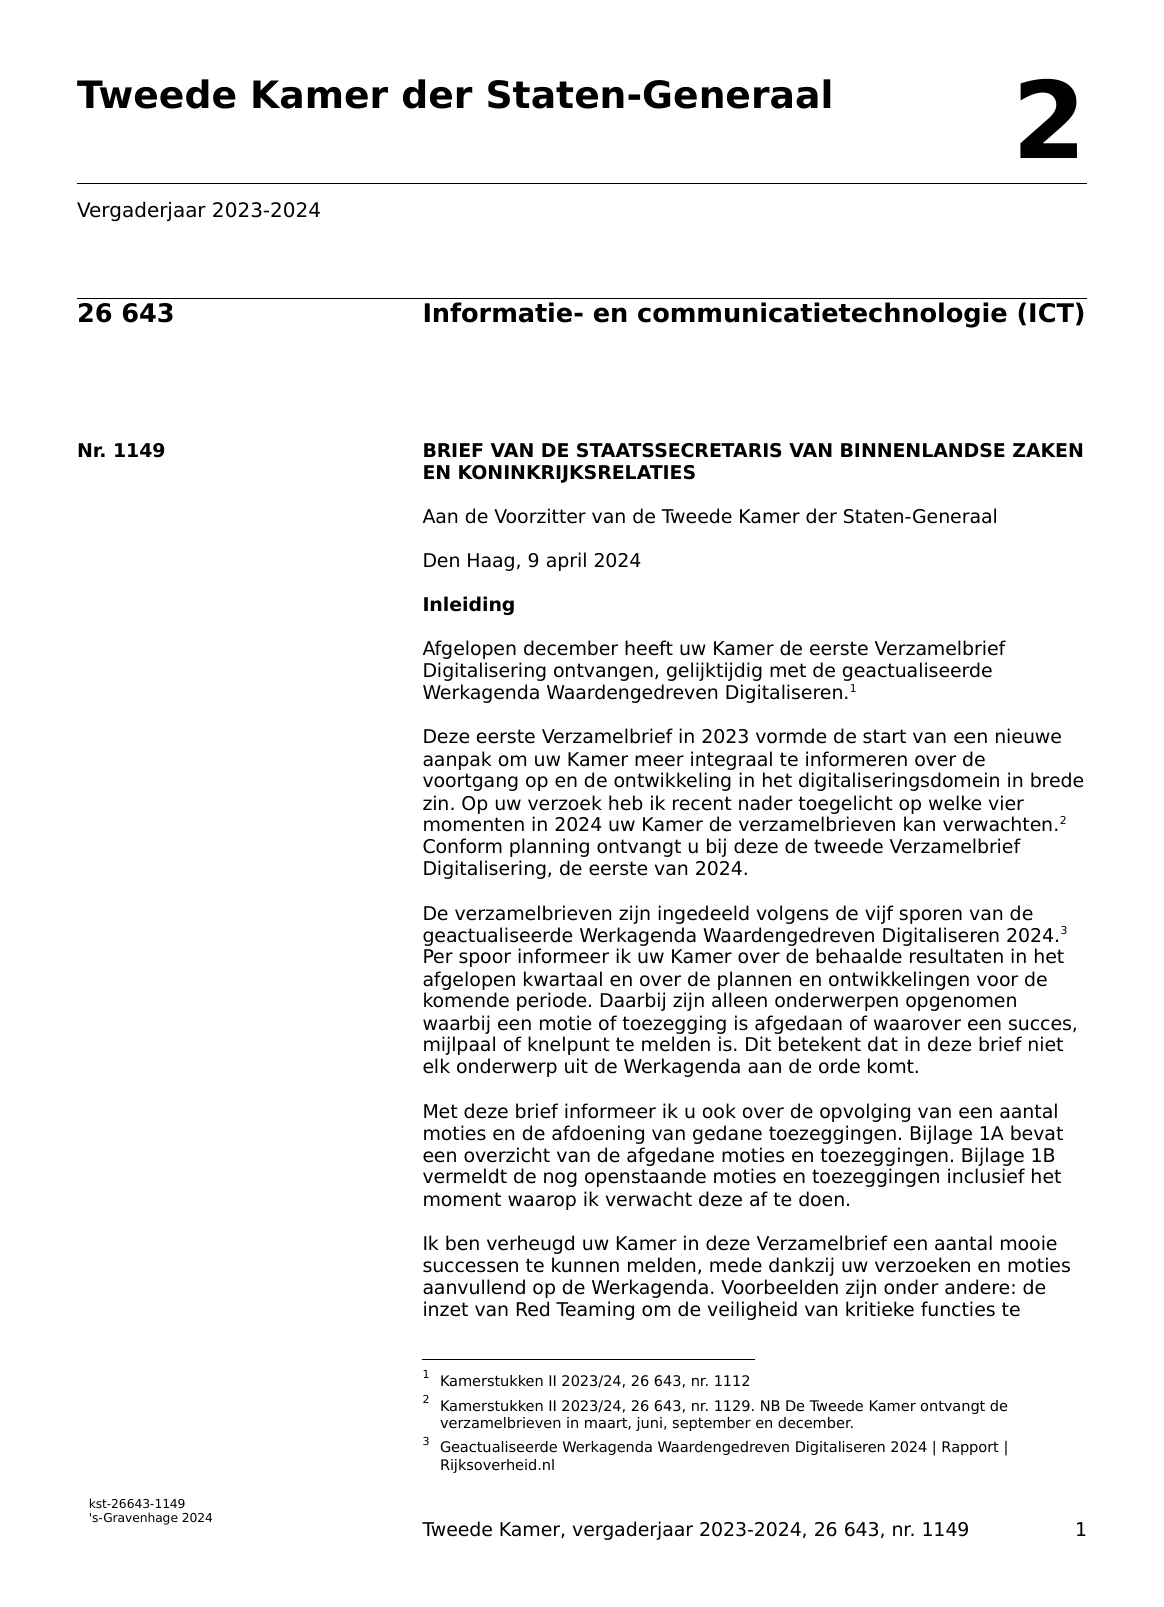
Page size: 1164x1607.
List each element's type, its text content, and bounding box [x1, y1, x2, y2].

text kst-26643-1149 [88, 1497, 323, 1511]
table_header Tweede Kamer der Staten-Generaal [77, 59, 886, 183]
subtitle 26 643 Informatie- en communicatietechnologie (ICT) [77, 299, 1087, 329]
text Aan de Voorzitter van de Tweede Kamer der Staten-Generaal [422, 506, 1087, 528]
text Den Haag, 9 april 2024 [422, 550, 1087, 572]
text De verzamelbrieven zijn ingedeeld volgens de vijf sporen van de geactualiseerde Werkagenda Waardengedreven Digitaliseren 2024. Per spoor informeer ik uw Kamer over de behaalde resultaten in het afgelopen kwartaal en over de plannen en ontwikkelingen voor de komende periode. Daarbij zijn alleen onderwerpen opgenomen waarbij een motie of toezegging is afgedaan of waarover een succes, mijlpaal of knelpunt te melden is. Dit betekent dat in deze brief niet elk onderwerp uit de Werkagenda aan de orde komt. [422, 902, 1087, 1078]
text Kamerstukken II 2023/24, 26 643, nr. 1112 [422, 1368, 1087, 1391]
subtitle Nr. 1149 BRIEF VAN DE STAATSSECRETARIS VAN BINNENLANDSE ZAKEN EN KONINKRIJKSRELATIES [77, 440, 1087, 484]
text Deze eerste Verzamelbrief in 2023 vormde de start van een nieuwe aanpak om uw Kamer meer integraal te informeren over de voortgang op en de ontwikkeling in het digitaliseringsdomein in brede zin. Op uw verzoek heb ik recent nader toegelicht op welke vier momenten in 2024 uw Kamer de verzamelbrieven kan verwachten. Conform planning ontvangt u bij deze de tweede Verzamelbrief Digitalisering, de eerste van 2024. [422, 726, 1087, 880]
text Geactualiseerde Werkagenda Waardengedreven Digitaliseren 2024 | Rapport | Rijksoverheid.nl [422, 1435, 1087, 1474]
subtitle Inleiding [422, 594, 1087, 616]
text Afgelopen december heeft uw Kamer de eerste Verzamelbrief Digitalisering ontvangen, gelijktijdig met de geactualiseerde Werkagenda Waardengedreven Digitaliseren. [422, 638, 1087, 704]
text Met deze brief informeer ik u ook over de opvolging van een aantal moties en de afdoening van gedane toezeggingen. Bijlage 1A bevat een overzicht van de afgedane moties en toezeggingen. Bijlage 1B vermeldt de nog openstaande moties en toezeggingen inclusief het moment waarop ik verwacht deze af te doen. [422, 1101, 1087, 1210]
table_header 2 [886, 59, 1087, 183]
text Kamerstukken II 2023/24, 26 643, nr. 1129. NB De Tweede Kamer ontvangt de verzamelbrieven in maart, juni, september en december. [422, 1393, 1087, 1432]
text Ik ben verheugd uw Kamer in deze Verzamelbrief een aantal mooie successen te kunnen melden, mede dankzij uw verzoeken en moties aanvullend op de Werkagenda. Voorbeelden zijn onder andere: de inzet van Red Teaming om de veiligheid van kritieke functies te [422, 1233, 1087, 1321]
text 's-Gravenhage 2024 [88, 1511, 323, 1525]
table_cell Vergaderjaar 2023-2024 [77, 184, 1087, 298]
